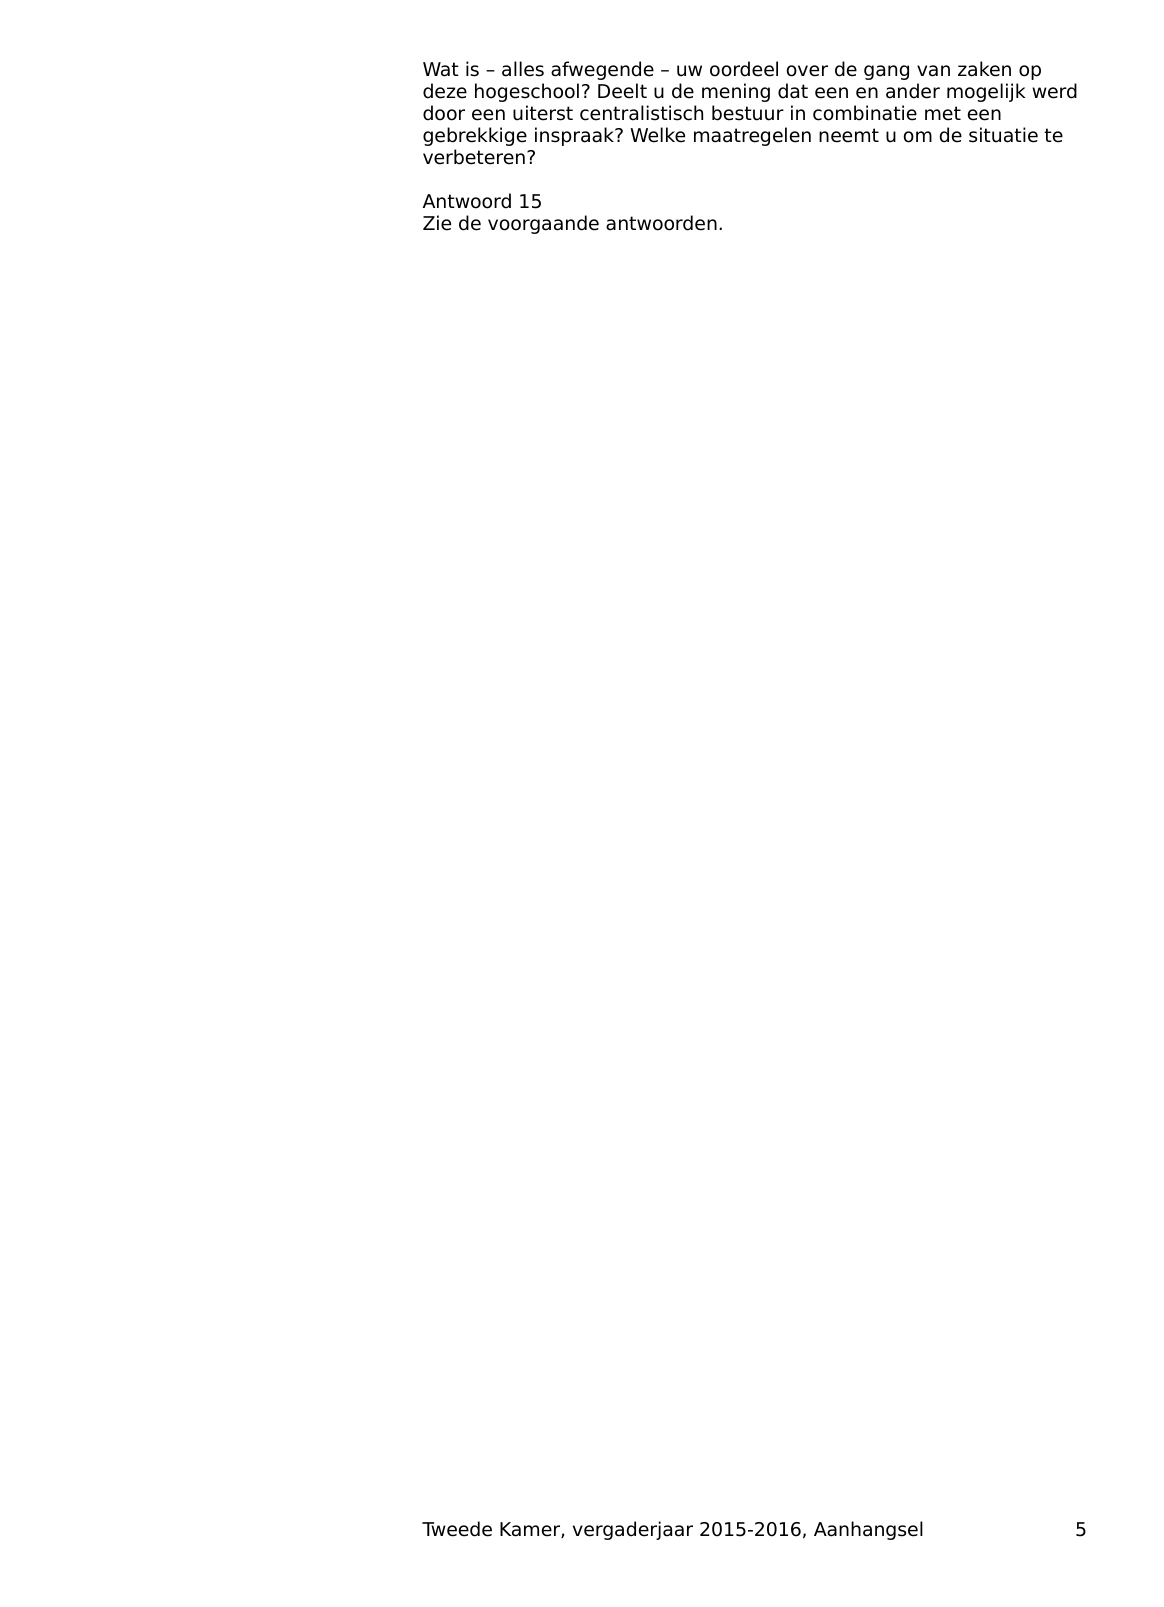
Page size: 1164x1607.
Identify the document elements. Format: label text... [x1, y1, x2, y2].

text Antwoord 15 [422, 191, 1087, 213]
text Wat is – alles afwegende – uw oordeel over de gang van zaken op deze hogeschool? Deelt u de mening dat een en ander mogelijk werd door een uiterst centralistisch bestuur in combinatie met een gebrekkige inspraak? Welke maatregelen neemt u om de situatie te verbeteren? [422, 59, 1087, 169]
text Zie de voorgaande antwoorden. [422, 213, 1087, 235]
